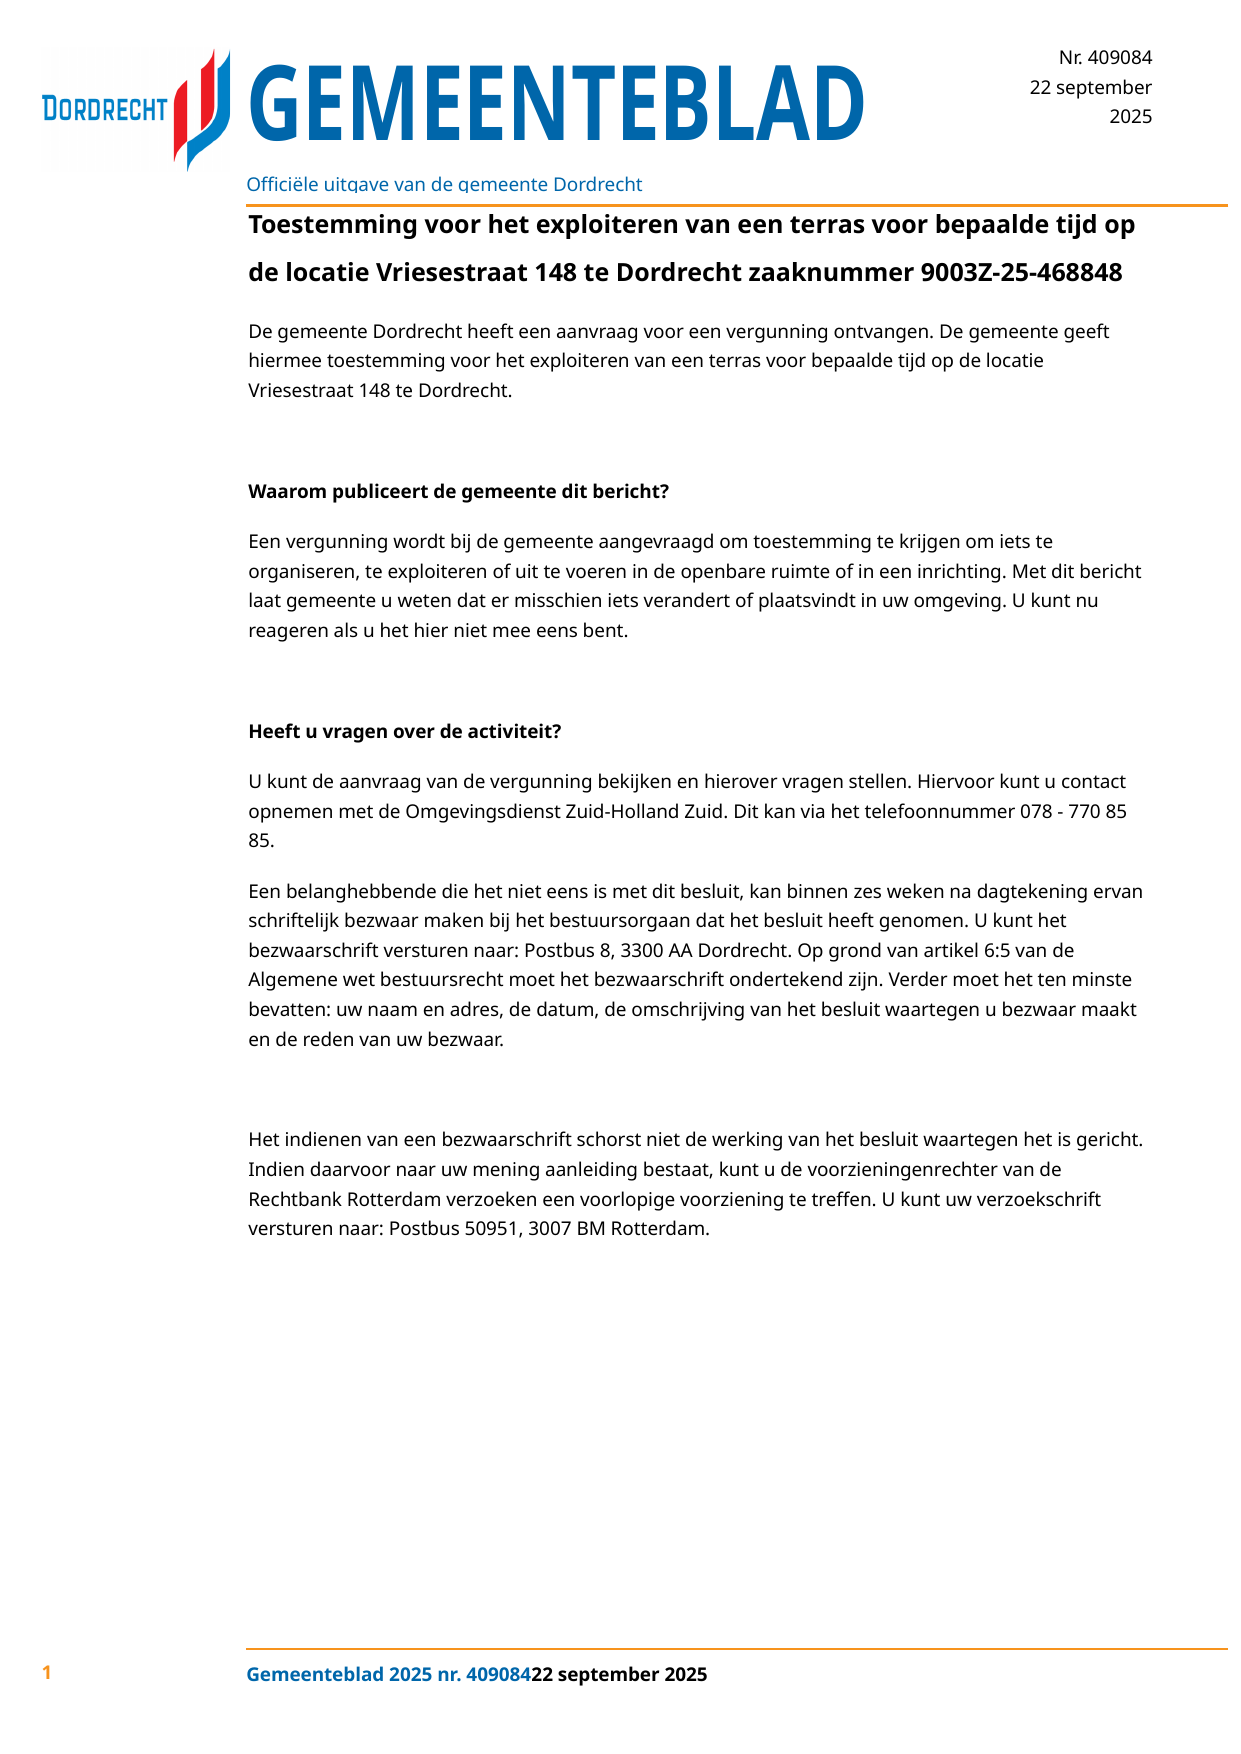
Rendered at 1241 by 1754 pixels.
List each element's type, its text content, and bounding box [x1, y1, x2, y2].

text Een vergunning wordt bij de gemeente aangevraagd om toestemming te krijgen om iets te organiseren, te exploiteren of uit te voeren in de openbare ruimte of in een inrichting. Met dit bericht laat gemeente u weten dat er misschien iets verandert of plaatsvindt in uw omgeving. U kunt nu reageren als u het hier niet mee eens bent. [248, 528, 1152, 643]
text Een belanghebbende die het niet eens is met dit besluit, kan binnen zes weken na dagtekening ervan schriftelijk bezwaar maken bij het bestuursorgaan dat het besluit heeft genomen. U kunt het bezwaarschrift versturen naar: Postbus 8, 3300 AA Dordrecht. Op grond van artikel 6:5 van de Algemene wet bestuursrecht moet het bezwaarschrift ondertekend zijn. Verder moet het ten minste bevatten: uw naam en adres, de datum, de omschrijving van het besluit waartegen u bezwaar maakt en de reden van uw bezwaar. [248, 878, 1152, 1052]
text De gemeente Dordrecht heeft een aanvraag voor een vergunning ontvangen. De gemeente geeft hiermee toestemming voor het exploiteren van een terras voor bepaalde tijd op de locatie Vriesestraat 148 te Dordrecht. [248, 318, 1152, 403]
text Toestemming voor het exploiteren van een terras voor bepaalde tijd op de locatie Vriesestraat 148 te Dordrecht zaaknummer 9003Z-25-468848 [248, 207, 1152, 288]
text Waarom publiceert de gemeente dit bericht? [248, 478, 1152, 504]
text U kunt de aanvraag van de vergunning bekijken en hierover vragen stellen. Hiervoor kunt u contact opnemen met de Omgevingsdienst Zuid-Holland Zuid. Dit kan via het telefoonnummer 078 - 770 85 85. [248, 768, 1152, 853]
text Heeft u vragen over de activiteit? [248, 718, 1152, 744]
text Het indienen van een bezwaarschrift schorst niet de werking van het besluit waartegen het is gericht. Indien daarvoor naar uw mening aanleiding bestaat, kunt u de voorzieningenrechter van de Rechtbank Rotterdam verzoeken een voorlopige voorziening te treffen. U kunt uw verzoekschrift versturen naar: Postbus 50951, 3007 BM Rotterdam. [248, 1127, 1152, 1241]
picture [41, 47, 231, 172]
